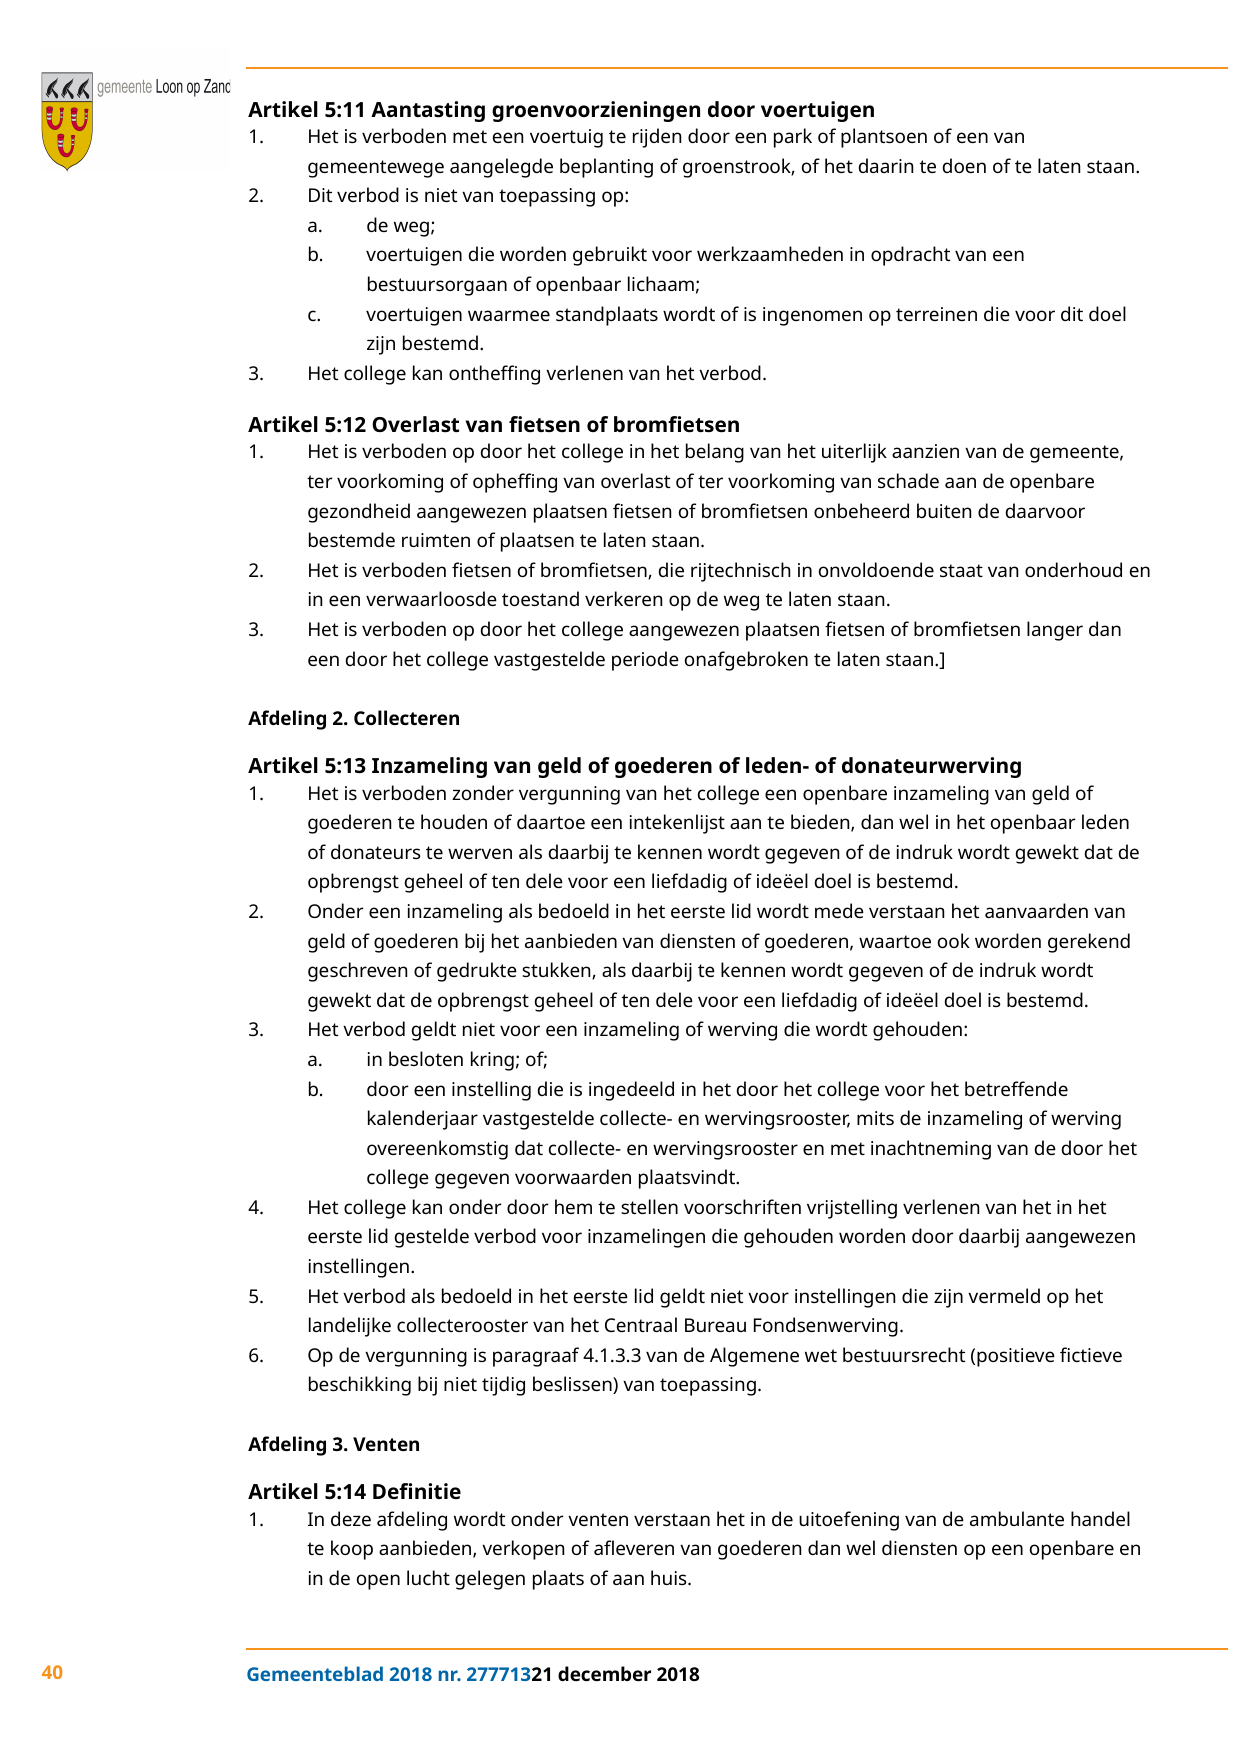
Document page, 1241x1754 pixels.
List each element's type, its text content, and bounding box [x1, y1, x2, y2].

list Het college kan ontheffing verlenen van het verbod. [248, 360, 1152, 386]
list de weg; [307, 212, 1152, 238]
text Artikel 5:13 Inzameling van geld of goederen of leden- of donateurwerving [248, 752, 1152, 780]
list door een instelling die is ingedeeld in het door het college voor het betreffende kalenderjaar vastgestelde collecte- en wervingsrooster, mits de inzameling of werving overeenkomstig dat collecte- en wervingsrooster en met inachtneming van de door het college gegeven voorwaarden plaatsvindt. [307, 1076, 1152, 1190]
list Onder een inzameling als bedoeld in het eerste lid wordt mede verstaan het aanvaarden van geld of goederen bij het aanbieden van diensten of goederen, waartoe ook worden gerekend geschreven of gedrukte stukken, als daarbij te kennen wordt gegeven of de indruk wordt gewekt dat de opbrengst geheel of ten dele voor een liefdadig of ideëel doel is bestemd. [248, 898, 1152, 1013]
text Artikel 5:11 Aantasting groenvoorzieningen door voertuigen [248, 95, 1152, 123]
list Het verbod geldt niet voor een inzameling of werving die wordt gehouden: [248, 1017, 1152, 1042]
list Het is verboden zonder vergunning van het college een openbare inzameling van geld of goederen te houden of daartoe een intekenlijst aan te bieden, dan wel in het openbaar leden of donateurs te werven als daarbij te kennen wordt gegeven of de indruk wordt gewekt dat de opbrengst geheel of ten dele voor een liefdadig of ideëel doel is bestemd. [248, 780, 1152, 894]
list Het is verboden met een voertuig te rijden door een park of plantsoen of een van gemeentewege aangelegde beplanting of groenstrook, of het daarin te doen of te laten staan. [248, 123, 1152, 178]
list Dit verbod is niet van toepassing op: [248, 182, 1152, 208]
list voertuigen waarmee standplaats wordt of is ingenomen op terreinen die voor dit doel zijn bestemd. [307, 301, 1152, 356]
picture [41, 47, 231, 172]
text Artikel 5:12 Overlast van fietsen of bromfietsen [248, 410, 1152, 439]
list In deze afdeling wordt onder venten verstaan het in de uitoefening van de ambulante handel te koop aanbieden, verkopen of afleveren van goederen dan wel diensten op een openbare en in de open lucht gelegen plaats of aan huis. [248, 1506, 1152, 1591]
text Artikel 5:14 Definitie [248, 1477, 1152, 1506]
list Het is verboden op door het college aangewezen plaatsen fietsen of bromfietsen langer dan een door het college vastgestelde periode onafgebroken te laten staan.] [248, 616, 1152, 672]
list in besloten kring; of; [307, 1046, 1152, 1072]
list Het college kan onder door hem te stellen voorschriften vrijstelling verlenen van het in het eerste lid gestelde verbod voor inzamelingen die gehouden worden door daarbij aangewezen instellingen. [248, 1194, 1152, 1279]
text Afdeling 3. Venten [248, 1431, 1152, 1457]
list Het is verboden fietsen of bromfietsen, die rijtechnisch in onvoldoende staat van onderhoud en in een verwaarloosde toestand verkeren op de weg te laten staan. [248, 557, 1152, 612]
list Op de vergunning is paragraaf 4.1.3.3 van de Algemene wet bestuursrecht (positieve fictieve beschikking bij niet tijdig beslissen) van toepassing. [248, 1342, 1152, 1397]
list Het is verboden op door het college in het belang van het uiterlijk aanzien van de gemeente, ter voorkoming of opheffing van overlast of ter voorkoming van schade aan de openbare gezondheid aangewezen plaatsen fietsen of bromfietsen onbeheerd buiten de daarvoor bestemde ruimten of plaatsen te laten staan. [248, 439, 1152, 553]
list Het verbod als bedoeld in het eerste lid geldt niet voor instellingen die zijn vermeld op het landelijke collecterooster van het Centraal Bureau Fondsenwerving. [248, 1283, 1152, 1338]
list voertuigen die worden gebruikt voor werkzaamheden in opdracht van een bestuursorgaan of openbaar lichaam; [307, 242, 1152, 297]
text Afdeling 2. Collecteren [248, 705, 1152, 731]
